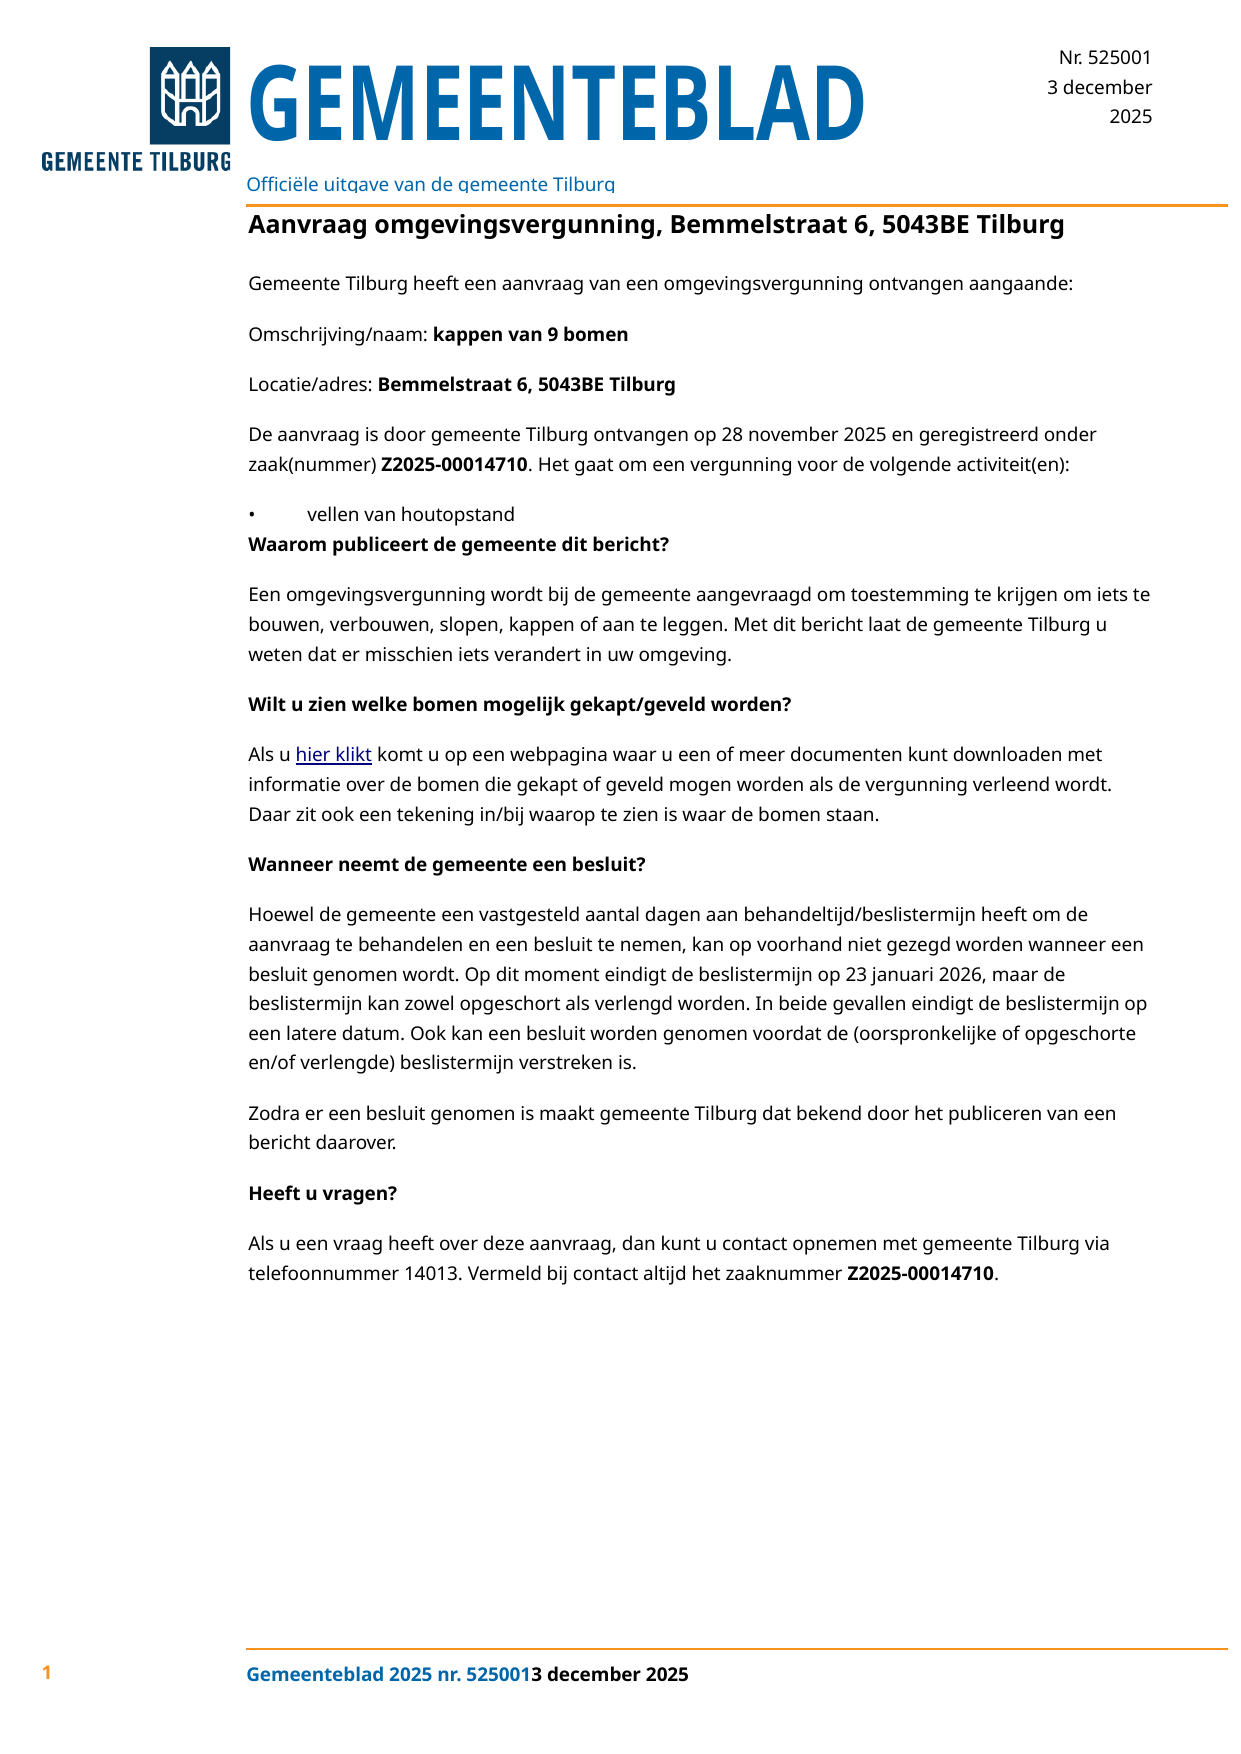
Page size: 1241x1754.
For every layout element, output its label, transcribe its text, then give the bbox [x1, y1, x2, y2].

text Locatie/adres: Bemmelstraat 6, 5043BE Tilburg [248, 371, 1152, 397]
text Omschrijving/naam: kappen van 9 bomen [248, 321, 1152, 346]
text De aanvraag is door gemeente Tilburg ontvangen op 28 november 2025 en geregistreerd onder zaak(nummer) Z2025-00014710. Het gaat om een vergunning voor de volgende activiteit(en): [248, 422, 1152, 477]
text Gemeente Tilburg heeft een aanvraag van een omgevingsvergunning ontvangen aangaande: [248, 270, 1152, 296]
text Heeft u vragen? [248, 1180, 1152, 1206]
text Als u hier klikt komt u op een webpagina waar u een of meer documenten kunt downloaden met informatie over de bomen die gekapt of geveld mogen worden als de vergunning verleend wordt. Daar zit ook een tekening in/bij waarop te zien is waar de bomen staan. [248, 742, 1152, 826]
text Een omgevingsvergunning wordt bij de gemeente aangevraagd om toestemming te krijgen om iets te bouwen, verbouwen, slopen, kappen of aan te leggen. Met dit bericht laat de gemeente Tilburg u weten dat er misschien iets verandert in uw omgeving. [248, 582, 1152, 666]
text Als u een vraag heeft over deze aanvraag, dan kunt u contact opnemen met gemeente Tilburg via telefoonnummer 14013. Vermeld bij contact altijd het zaaknummer Z2025-00014710. [248, 1230, 1152, 1286]
text Wanneer neemt de gemeente een besluit? [248, 851, 1152, 877]
list vellen van houtopstand [248, 502, 1152, 527]
text Zodra er een besluit genomen is maakt gemeente Tilburg dat bekend door het publiceren van een bericht daarover. [248, 1100, 1152, 1155]
text Aanvraag omgevingsvergunning, Bemmelstraat 6, 5043BE Tilburg [248, 207, 1152, 241]
text Waarom publiceert de gemeente dit bericht? [248, 531, 1152, 557]
text Hoewel de gemeente een vastgesteld aantal dagen aan behandeltijd/beslistermijn heeft om de aanvraag te behandelen en een besluit te nemen, kan op voorhand niet gezegd worden wanneer een besluit genomen wordt. Op dit moment eindigt de beslistermijn op 23 januari 2026, maar de beslistermijn kan zowel opgeschort als verlengd worden. In beide gevallen eindigt de beslistermijn op een latere datum. Ook kan een besluit worden genomen voordat de (oorspronkelijke of opgeschorte en/of verlengde) beslistermijn verstreken is. [248, 902, 1152, 1075]
picture [41, 47, 231, 172]
text Wilt u zien welke bomen mogelijk gekapt/geveld worden? [248, 691, 1152, 717]
